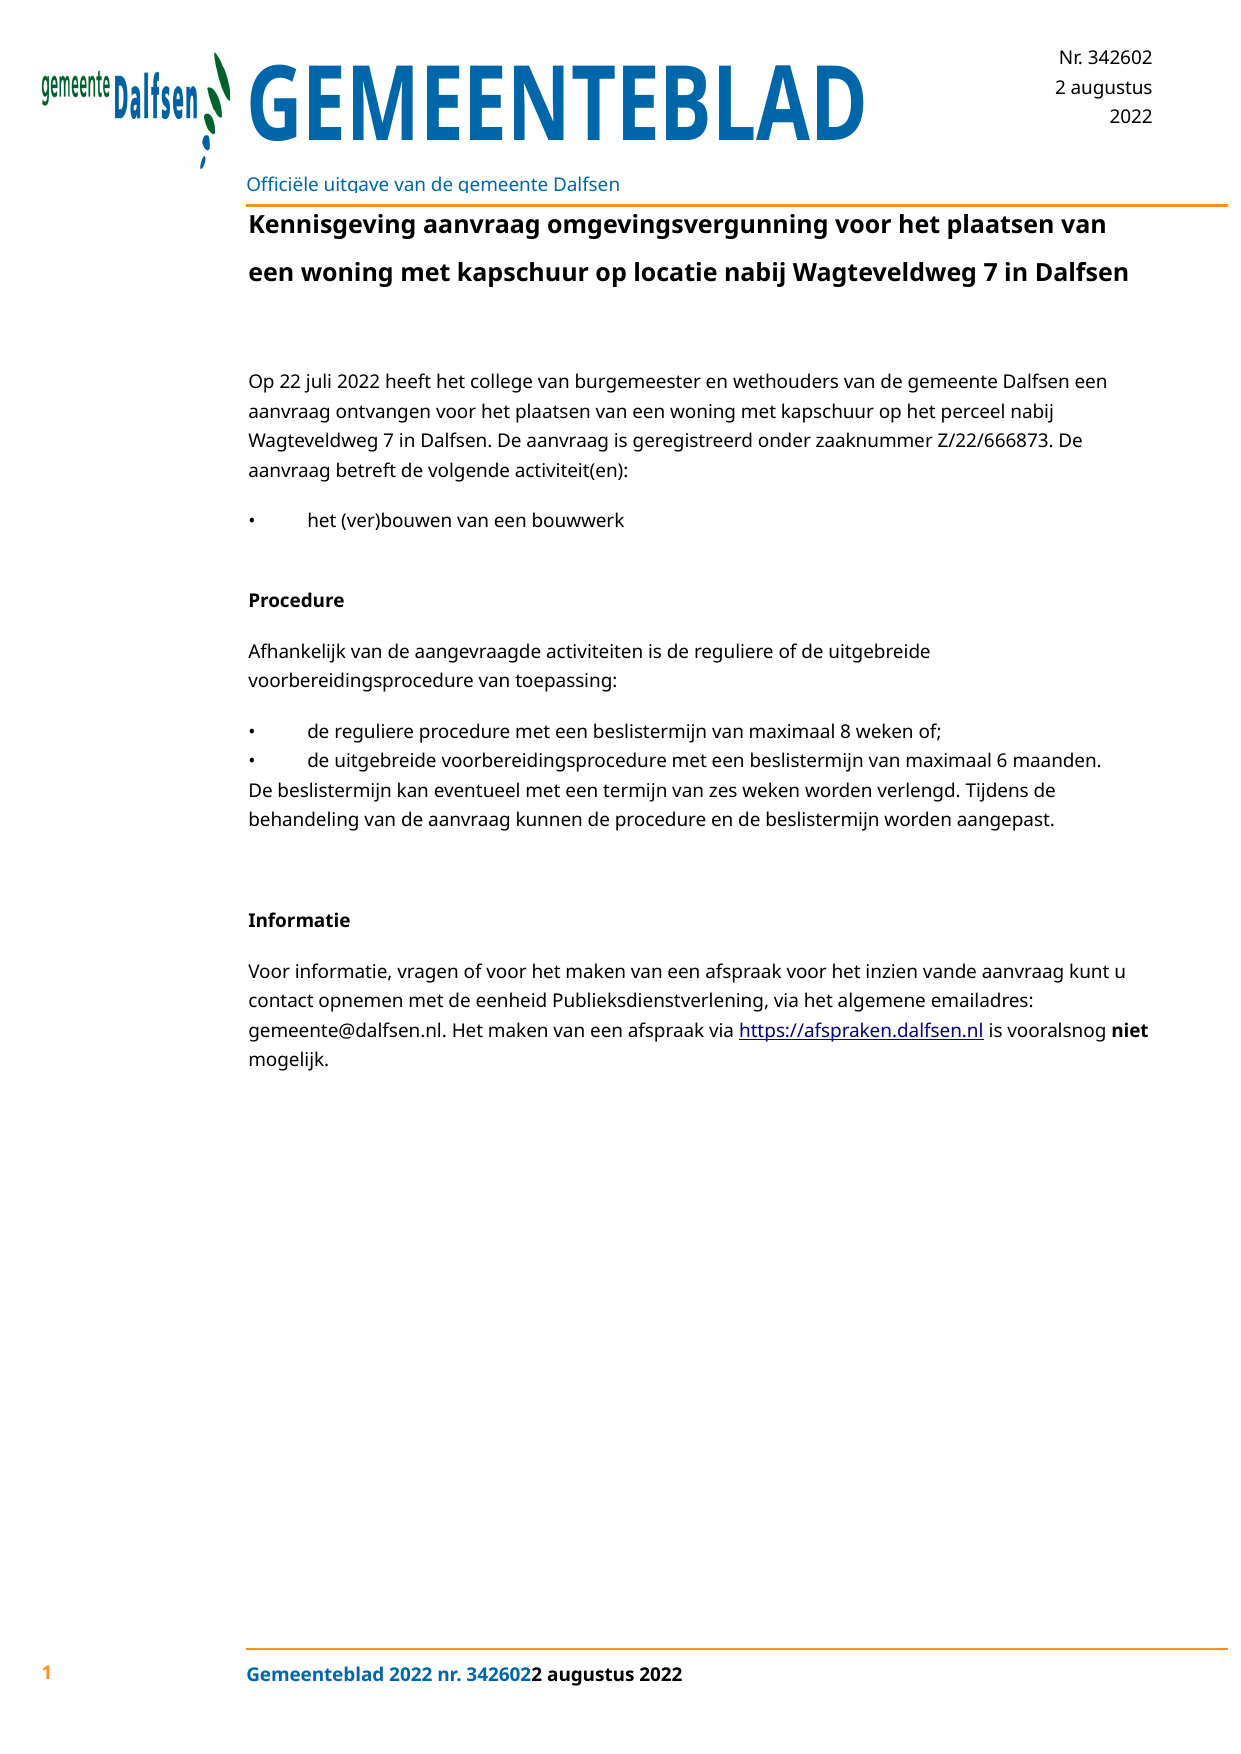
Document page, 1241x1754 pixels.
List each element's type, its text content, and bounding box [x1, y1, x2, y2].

text Kennisgeving aanvraag omgevingsvergunning voor het plaatsen van een woning met kapschuur op locatie nabij Wagteveldweg 7 in Dalfsen [248, 207, 1152, 288]
picture [41, 47, 231, 172]
text Op 22 juli 2022 heeft het college van burgemeester en wethouders van de gemeente Dalfsen een aanvraag ontvangen voor het plaatsen van een woning met kapschuur op het perceel nabij Wagteveldweg 7 in Dalfsen. De aanvraag is geregistreerd onder zaaknummer Z/22/666873. De aanvraag betreft de volgende activiteit(en): [248, 368, 1152, 483]
text Voor informatie, vragen of voor het maken van een afspraak voor het inzien vande aanvraag kunt u contact opnemen met de eenheid Publieksdienstverlening, via het algemene emailadres: gemeente@dalfsen.nl. Het maken van een afspraak via https://afspraken.dalfsen.nl is vooralsnog niet mogelijk. [248, 958, 1152, 1072]
list de uitgebreide voorbereidingsprocedure met een beslistermijn van maximaal 6 maanden. [248, 747, 1152, 773]
text De beslistermijn kan eventueel met een termijn van zes weken worden verlengd. Tijdens de behandeling van de aanvraag kunnen de procedure en de beslistermijn worden aangepast. [248, 777, 1152, 832]
text Procedure [248, 587, 1152, 613]
text Afhankelijk van de aangevraagde activiteiten is de reguliere of de uitgebreide voorbereidingsprocedure van toepassing: [248, 638, 1152, 693]
list de reguliere procedure met een beslistermijn van maximaal 8 weken of; [248, 718, 1152, 744]
text Informatie [248, 907, 1152, 933]
list het (ver)bouwen van een bouwwerk [248, 507, 1152, 533]
